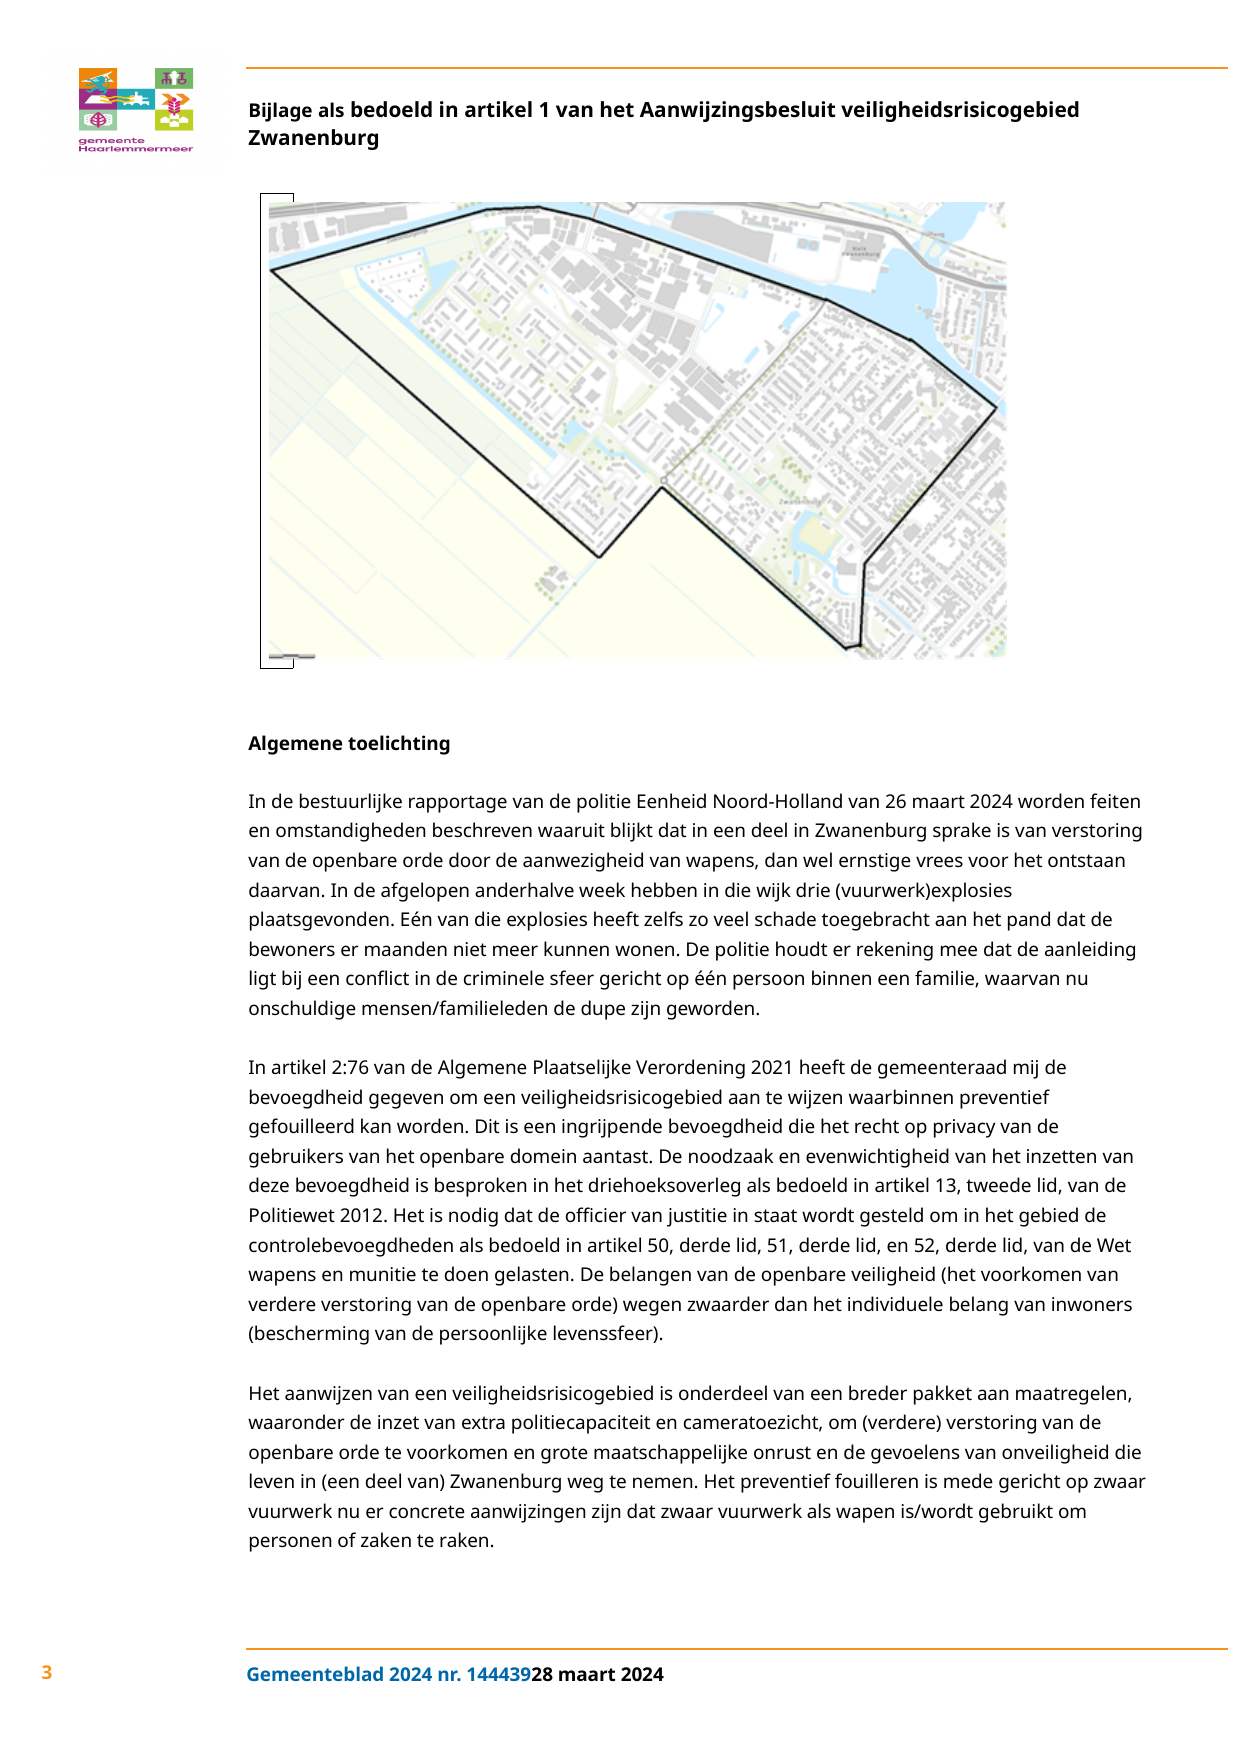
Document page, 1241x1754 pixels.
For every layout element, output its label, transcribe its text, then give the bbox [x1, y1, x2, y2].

text Algemene toelichting [248, 719, 1152, 759]
text In artikel 2:76 van de Algemene Plaatselijke Verordening 2021 heeft de gemeenteraad mij de bevoegdheid gegeven om een veiligheidsrisicogebied aan te wijzen waarbinnen preventief gefouilleerd kan worden. Dit is een ingrijpende bevoegdheid die het recht op privacy van de gebruikers van het openbare domein aantast. De noodzaak en evenwichtigheid van het inzetten van deze bevoegdheid is besproken in het driehoeksoverleg als bedoeld in artikel 13, tweede lid, van de Politiewet 2012. Het is nodig dat de officier van justitie in staat wordt gesteld om in het gebied de controlebevoegdheden als bedoeld in artikel 50, derde lid, 51, derde lid, en 52, derde lid, van de Wet wapens en munitie te doen gelasten. De belangen van de openbare veiligheid (het voorkomen van verdere verstoring van de openbare orde) wegen zwaarder dan het individuele belang van inwoners (bescherming van de persoonlijke levenssfeer). [248, 1054, 1152, 1346]
text Bijlage als bedoeld in artikel 1 van het Aanwijzingsbesluit veiligheidsrisicogebied Zwanenburg [248, 95, 1152, 152]
picture [268, 202, 1008, 660]
picture [41, 47, 231, 172]
text In de bestuurlijke rapportage van de politie Eenheid Noord-Holland van 26 maart 2024 worden feiten en omstandigheden beschreven waaruit blijkt dat in een deel in Zwanenburg sprake is van verstoring van de openbare orde door de aanwezigheid van wapens, dan wel ernstige vrees voor het ontstaan daarvan. In de afgelopen anderhalve week hebben in die wijk drie (vuurwerk)explosies plaatsgevonden. Eén van die explosies heeft zelfs zo veel schade toegebracht aan het pand dat de bewoners er maanden niet meer kunnen wonen. De politie houdt er rekening mee dat de aanleiding ligt bij een conflict in de criminele sfeer gericht op één persoon binnen een familie, waarvan nu onschuldige mensen/familieleden de dupe zijn geworden. [248, 788, 1152, 1021]
text Het aanwijzen van een veiligheidsrisicogebied is onderdeel van een breder pakket aan maatregelen, waaronder de inzet van extra politiecapaciteit en cameratoezicht, om (verdere) verstoring van de openbare orde te voorkomen en grote maatschappelijke onrust en de gevoelens van onveiligheid die leven in (een deel van) Zwanenburg weg te nemen. Het preventief fouilleren is mede gericht op zwaar vuurwerk nu er concrete aanwijzingen zijn dat zwaar vuurwerk als wapen is/wordt gebruikt om personen of zaken te raken. [248, 1380, 1152, 1553]
